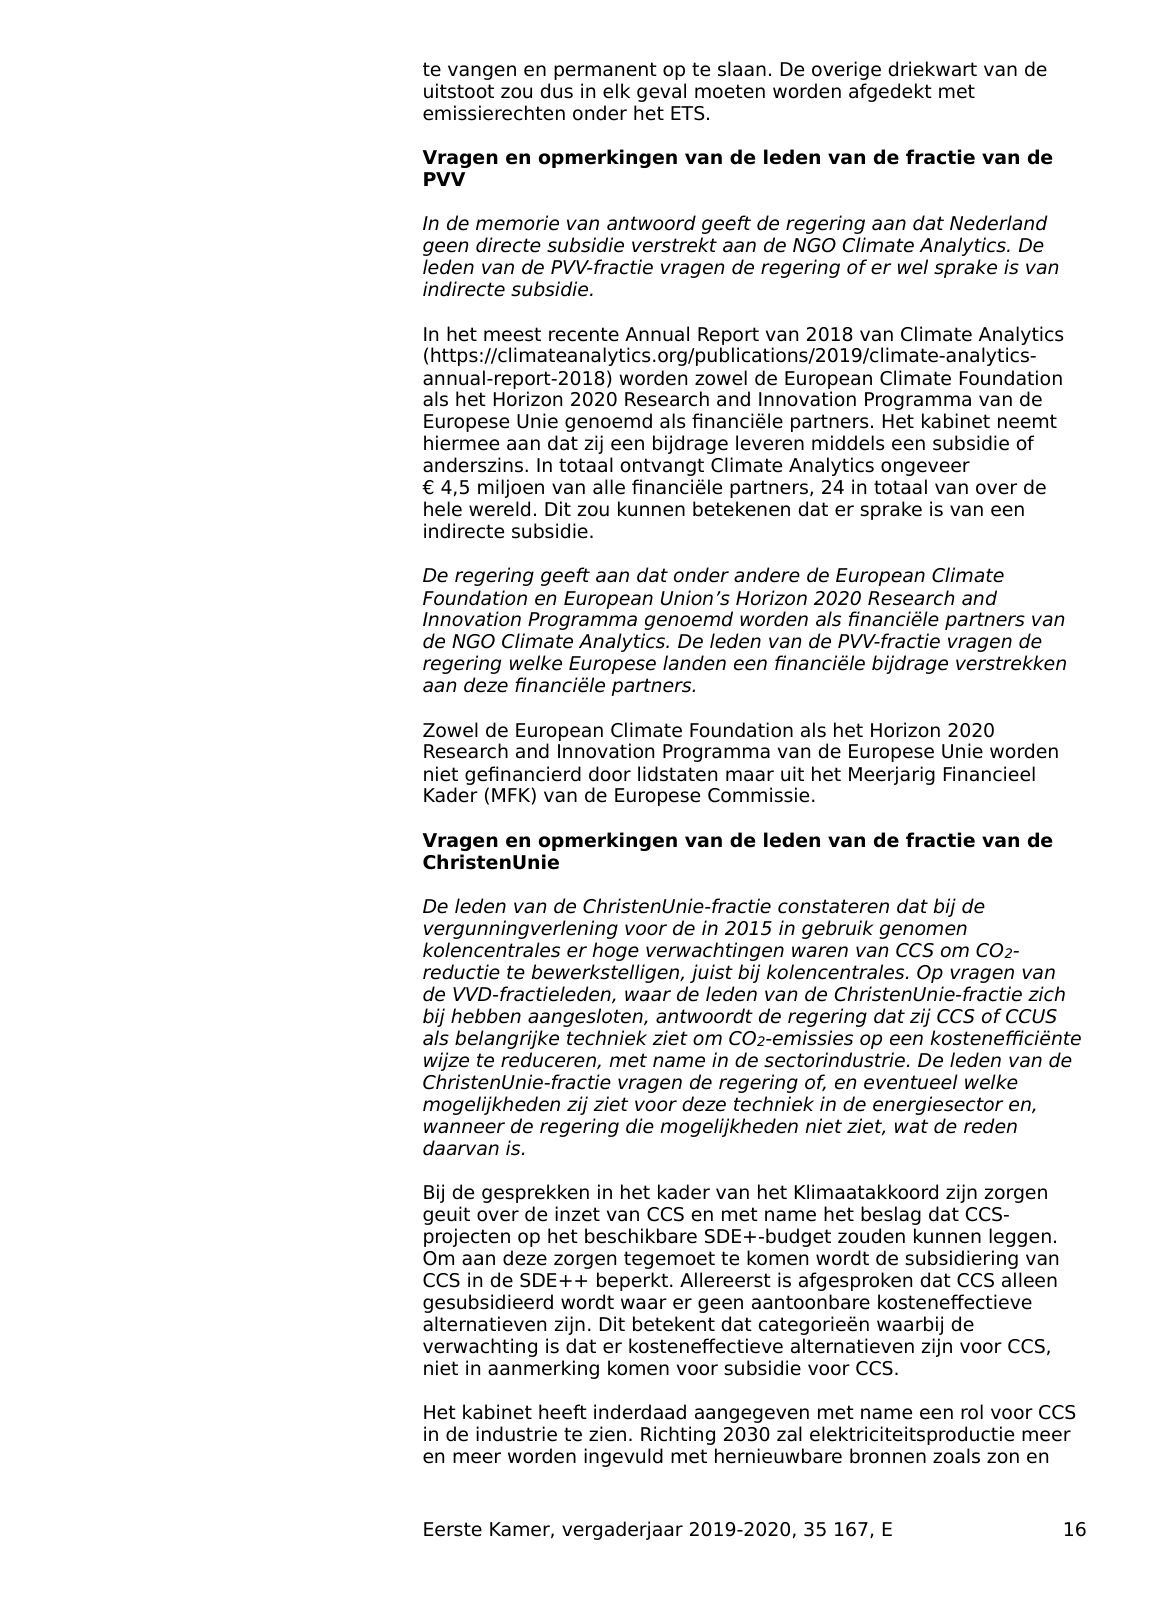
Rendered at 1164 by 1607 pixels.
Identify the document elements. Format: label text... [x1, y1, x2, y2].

subtitle Vragen en opmerkingen van de leden van de fractie van de PVV [422, 147, 1087, 191]
text De regering geeft aan dat onder andere de European Climate Foundation en European Union’s Horizon 2020 Research and Innovation Programma genoemd worden als financiële partners van de NGO Climate Analytics. De leden van de PVV-fractie vragen de regering welke Europese landen een financiële bijdrage verstrekken aan deze financiële partners. [422, 565, 1087, 697]
subtitle Vragen en opmerkingen van de leden van de fractie van de ChristenUnie [422, 829, 1087, 873]
text De leden van de ChristenUnie-fractie constateren dat bij de vergunningverlening voor de in 2015 in gebruik genomen kolencentrales er hoge verwachtingen waren van CCS om CO2-reductie te bewerkstelligen, juist bij kolencentrales. Op vragen van de VVD-fractieleden, waar de leden van de ChristenUnie-fractie zich bij hebben aangesloten, antwoordt de regering dat zij CCS of CCUS als belangrijke techniek ziet om CO2-emissies op een kostenefficiënte wijze te reduceren, met name in de sectorindustrie. De leden van de ChristenUnie-fractie vragen de regering of, en eventueel welke mogelijkheden zij ziet voor deze techniek in de energiesector en, wanneer de regering die mogelijkheden niet ziet, wat de reden daarvan is. [422, 896, 1087, 1159]
text Zowel de European Climate Foundation als het Horizon 2020 Research and Innovation Programma van de Europese Unie worden niet gefinancierd door lidstaten maar uit het Meerjarig Financieel Kader (MFK) van de Europese Commissie. [422, 719, 1087, 807]
text In het meest recente Annual Report van 2018 van Climate Analytics (https://climateanalytics.org/publications/2019/climate-analytics-annual-report-2018) worden zowel de European Climate Foundation als het Horizon 2020 Research and Innovation Programma van de Europese Unie genoemd als financiële partners. Het kabinet neemt hiermee aan dat zij een bijdrage leveren middels een subsidie of anderszins. In totaal ontvangt Climate Analytics ongeveer € 4,5 miljoen van alle financiële partners, 24 in totaal van over de hele wereld. Dit zou kunnen betekenen dat er sprake is van een indirecte subsidie. [422, 323, 1087, 543]
text Bij de gesprekken in het kader van het Klimaatakkoord zijn zorgen geuit over de inzet van CCS en met name het beslag dat CCS-projecten op het beschikbare SDE+-budget zouden kunnen leggen. Om aan deze zorgen tegemoet te komen wordt de subsidiering van CCS in de SDE++ beperkt. Allereerst is afgesproken dat CCS alleen gesubsidieerd wordt waar er geen aantoonbare kosteneffectieve alternatieven zijn. Dit betekent dat categorieën waarbij de verwachting is dat er kosteneffectieve alternatieven zijn voor CCS, niet in aanmerking komen voor subsidie voor CCS. [422, 1182, 1087, 1379]
text Het kabinet heeft inderdaad aangegeven met name een rol voor CCS in de industrie te zien. Richting 2030 zal elektriciteitsproductie meer en meer worden ingevuld met hernieuwbare bronnen zoals zon en [422, 1402, 1087, 1468]
text In de memorie van antwoord geeft de regering aan dat Nederland geen directe subsidie verstrekt aan de NGO Climate Analytics. De leden van de PVV-fractie vragen de regering of er wel sprake is van indirecte subsidie. [422, 213, 1087, 301]
text te vangen en permanent op te slaan. De overige driekwart van de uitstoot zou dus in elk geval moeten worden afgedekt met emissierechten onder het ETS. [422, 59, 1087, 125]
